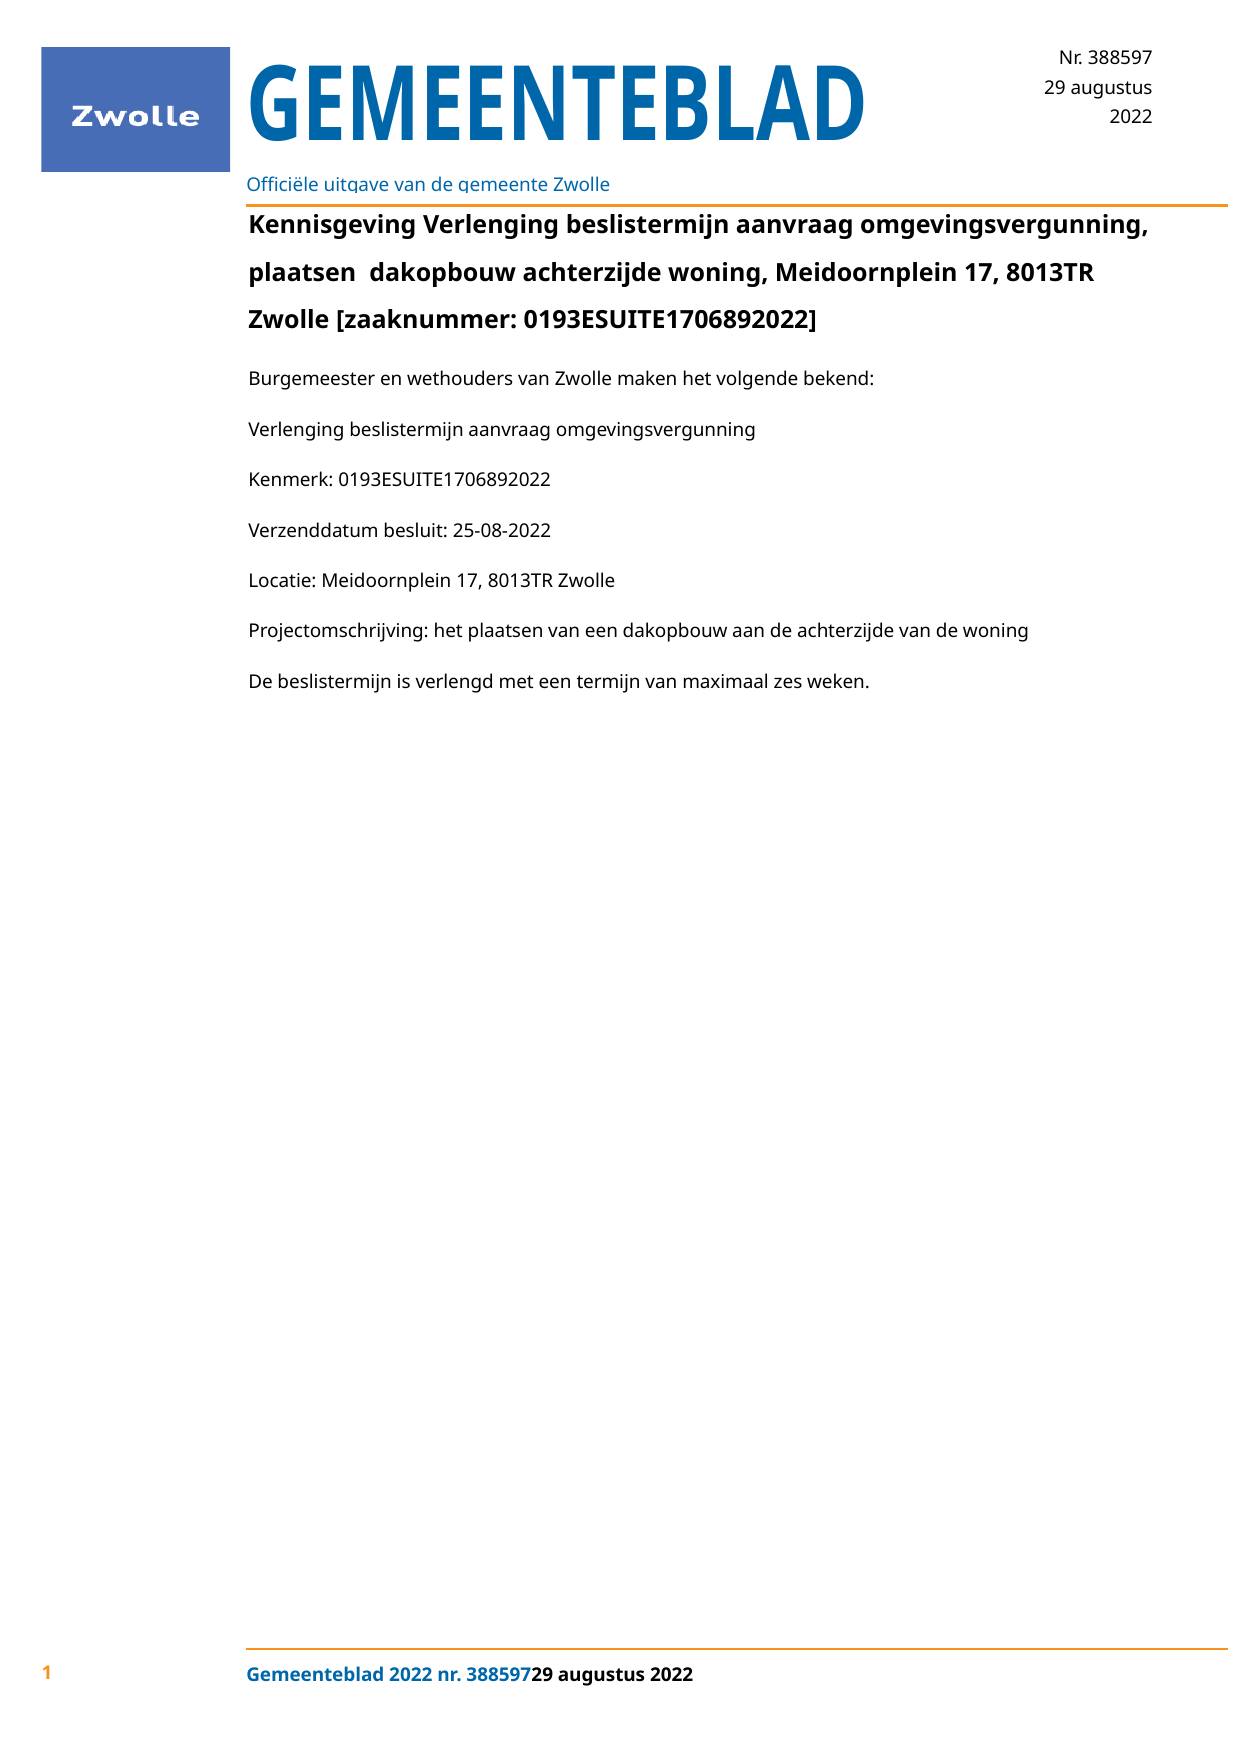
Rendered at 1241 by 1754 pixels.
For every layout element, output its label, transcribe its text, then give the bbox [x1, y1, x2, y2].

text Verlenging beslistermijn aanvraag omgevingsvergunning [248, 416, 1152, 442]
text Kenmerk: 0193ESUITE1706892022 [248, 466, 1152, 492]
text Verzenddatum besluit: 25-08-2022 [248, 517, 1152, 542]
text Kennisgeving Verlenging beslistermijn aanvraag omgevingsvergunning, plaatsen dakopbouw achterzijde woning, Meidoornplein 17, 8013TR Zwolle [zaaknummer: 0193ESUITE1706892022] [248, 207, 1152, 336]
text Projectomschrijving: het plaatsen van een dakopbouw aan de achterzijde van de woning [248, 618, 1152, 643]
picture [41, 47, 231, 172]
text Locatie: Meidoornplein 17, 8013TR Zwolle [248, 567, 1152, 593]
text Burgemeester en wethouders van Zwolle maken het volgende bekend: [248, 366, 1152, 391]
text De beslistermijn is verlengd met een termijn van maximaal zes weken. [248, 668, 1152, 694]
